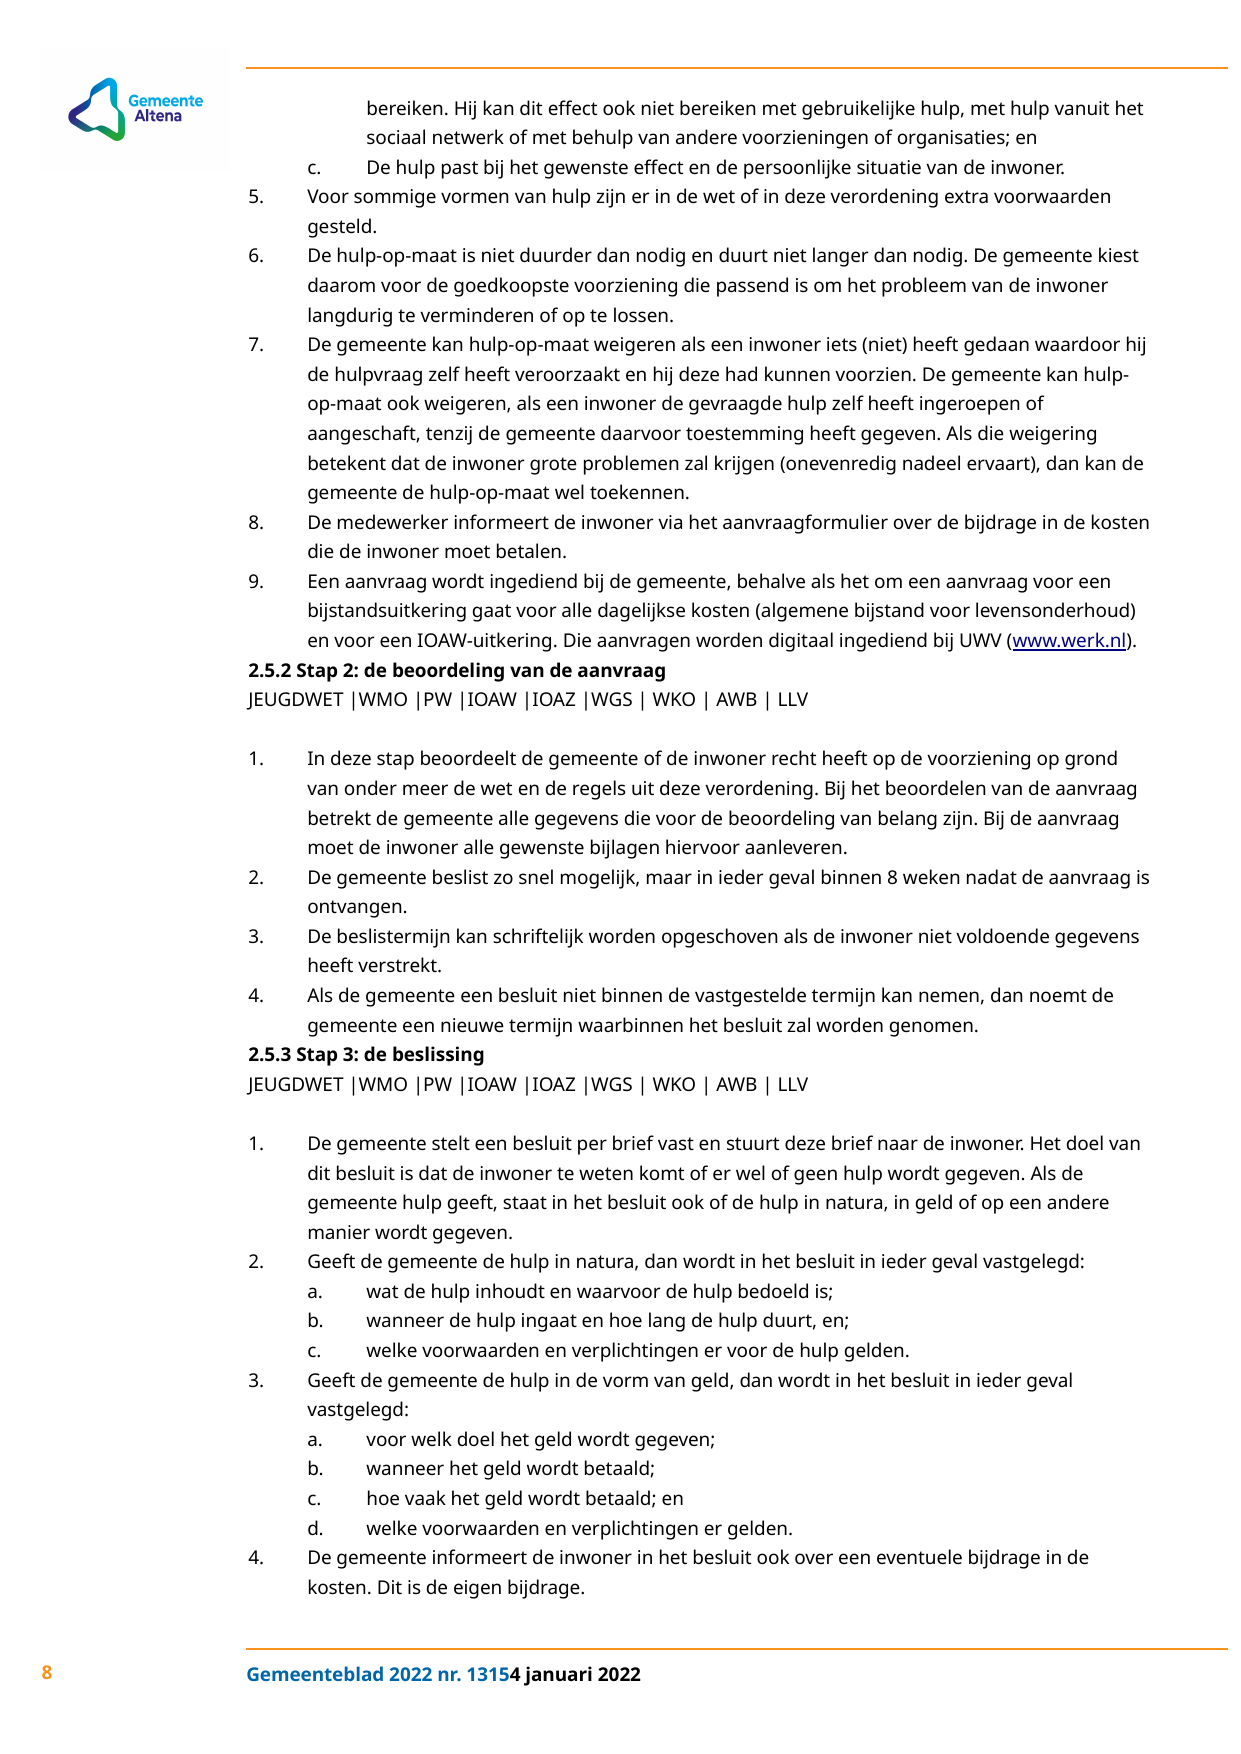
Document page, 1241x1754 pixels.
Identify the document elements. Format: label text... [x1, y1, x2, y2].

list De medewerker informeert de inwoner via het aanvraagformulier over de bijdrage in de kosten die de inwoner moet betalen. [248, 509, 1152, 564]
list hoe vaak het geld wordt betaald; en [307, 1485, 1152, 1511]
list De beslistermijn kan schriftelijk worden opgeschoven als de inwoner niet voldoende gegevens heeft verstrekt. [248, 923, 1152, 978]
list wat de hulp inhoudt en waarvoor de hulp bedoeld is; [307, 1278, 1152, 1304]
list wanneer de hulp ingaat en hoe lang de hulp duurt, en; [307, 1308, 1152, 1333]
text JEUGDWET |WMO |PW |IOAW |IOAZ |WGS | WKO | AWB | LLV [248, 1071, 1152, 1097]
text JEUGDWET |WMO |PW |IOAW |IOAZ |WGS | WKO | AWB | LLV [248, 686, 1152, 712]
list voor welk doel het geld wordt gegeven; [307, 1426, 1152, 1452]
list Geeft de gemeente de hulp in natura, dan wordt in het besluit in ieder geval vastgelegd: [248, 1248, 1152, 1274]
list De gemeente informeert de inwoner in het besluit ook over een eventuele bijdrage in de kosten. Dit is de eigen bijdrage. [248, 1544, 1152, 1600]
picture [41, 47, 231, 172]
list De gemeente kan hulp-op-maat weigeren als een inwoner iets (niet) heeft gedaan waardoor hij de hulpvraag zelf heeft veroorzaakt en hij deze had kunnen voorzien. De gemeente kan hulp-op-maat ook weigeren, als een inwoner de gevraagde hulp zelf heeft ingeroepen of aangeschaft, tenzij de gemeente daarvoor toestemming heeft gegeven. Als die weigering betekent dat de inwoner grote problemen zal krijgen (onevenredig nadeel ervaart), dan kan de gemeente de hulp-op-maat wel toekennen. [248, 331, 1152, 505]
text 2.5.2 Stap 2: de beoordeling van de aanvraag [248, 657, 1152, 683]
list In deze stap beoordeelt de gemeente of de inwoner recht heeft op de voorziening op grond van onder meer de wet en de regels uit deze verordening. Bij het beoordelen van de aanvraag betrekt de gemeente alle gegevens die voor de beoordeling van belang zijn. Bij de aanvraag moet de inwoner alle gewenste bijlagen hiervoor aanleveren. [248, 746, 1152, 860]
list De hulp-op-maat is niet duurder dan nodig en duurt niet langer dan nodig. De gemeente kiest daarom voor de goedkoopste voorziening die passend is om het probleem van de inwoner langdurig te verminderen of op te lossen. [248, 243, 1152, 328]
list welke voorwaarden en verplichtingen er voor de hulp gelden. [307, 1337, 1152, 1363]
list Als de gemeente een besluit niet binnen de vastgestelde termijn kan nemen, dan noemt de gemeente een nieuwe termijn waarbinnen het besluit zal worden genomen. [248, 982, 1152, 1038]
list welke voorwaarden en verplichtingen er gelden. [307, 1515, 1152, 1541]
list De gemeente beslist zo snel mogelijk, maar in ieder geval binnen 8 weken nadat de aanvraag is ontvangen. [248, 864, 1152, 919]
list Geeft de gemeente de hulp in de vorm van geld, dan wordt in het besluit in ieder geval vastgelegd: [248, 1367, 1152, 1422]
list bereiken. Hij kan dit effect ook niet bereiken met gebruikelijke hulp, met hulp vanuit het sociaal netwerk of met behulp van andere voorzieningen of organisaties; en [307, 95, 1152, 150]
list Voor sommige vormen van hulp zijn er in de wet of in deze verordening extra voorwaarden gesteld. [248, 183, 1152, 239]
list De hulp past bij het gewenste effect en de persoonlijke situatie van de inwoner. [307, 154, 1152, 180]
list Een aanvraag wordt ingediend bij de gemeente, behalve als het om een aanvraag voor een bijstandsuitkering gaat voor alle dagelijkse kosten (algemene bijstand voor levensonderhoud) en voor een IOAW-uitkering. Die aanvragen worden digitaal ingediend bij UWV (www.werk.nl). [248, 568, 1152, 653]
text 2.5.3 Stap 3: de beslissing [248, 1041, 1152, 1067]
list De gemeente stelt een besluit per brief vast en stuurt deze brief naar de inwoner. Het doel van dit besluit is dat de inwoner te weten komt of er wel of geen hulp wordt gegeven. Als de gemeente hulp geeft, staat in het besluit ook of de hulp in natura, in geld of op een andere manier wordt gegeven. [248, 1130, 1152, 1245]
list wanneer het geld wordt betaald; [307, 1456, 1152, 1481]
